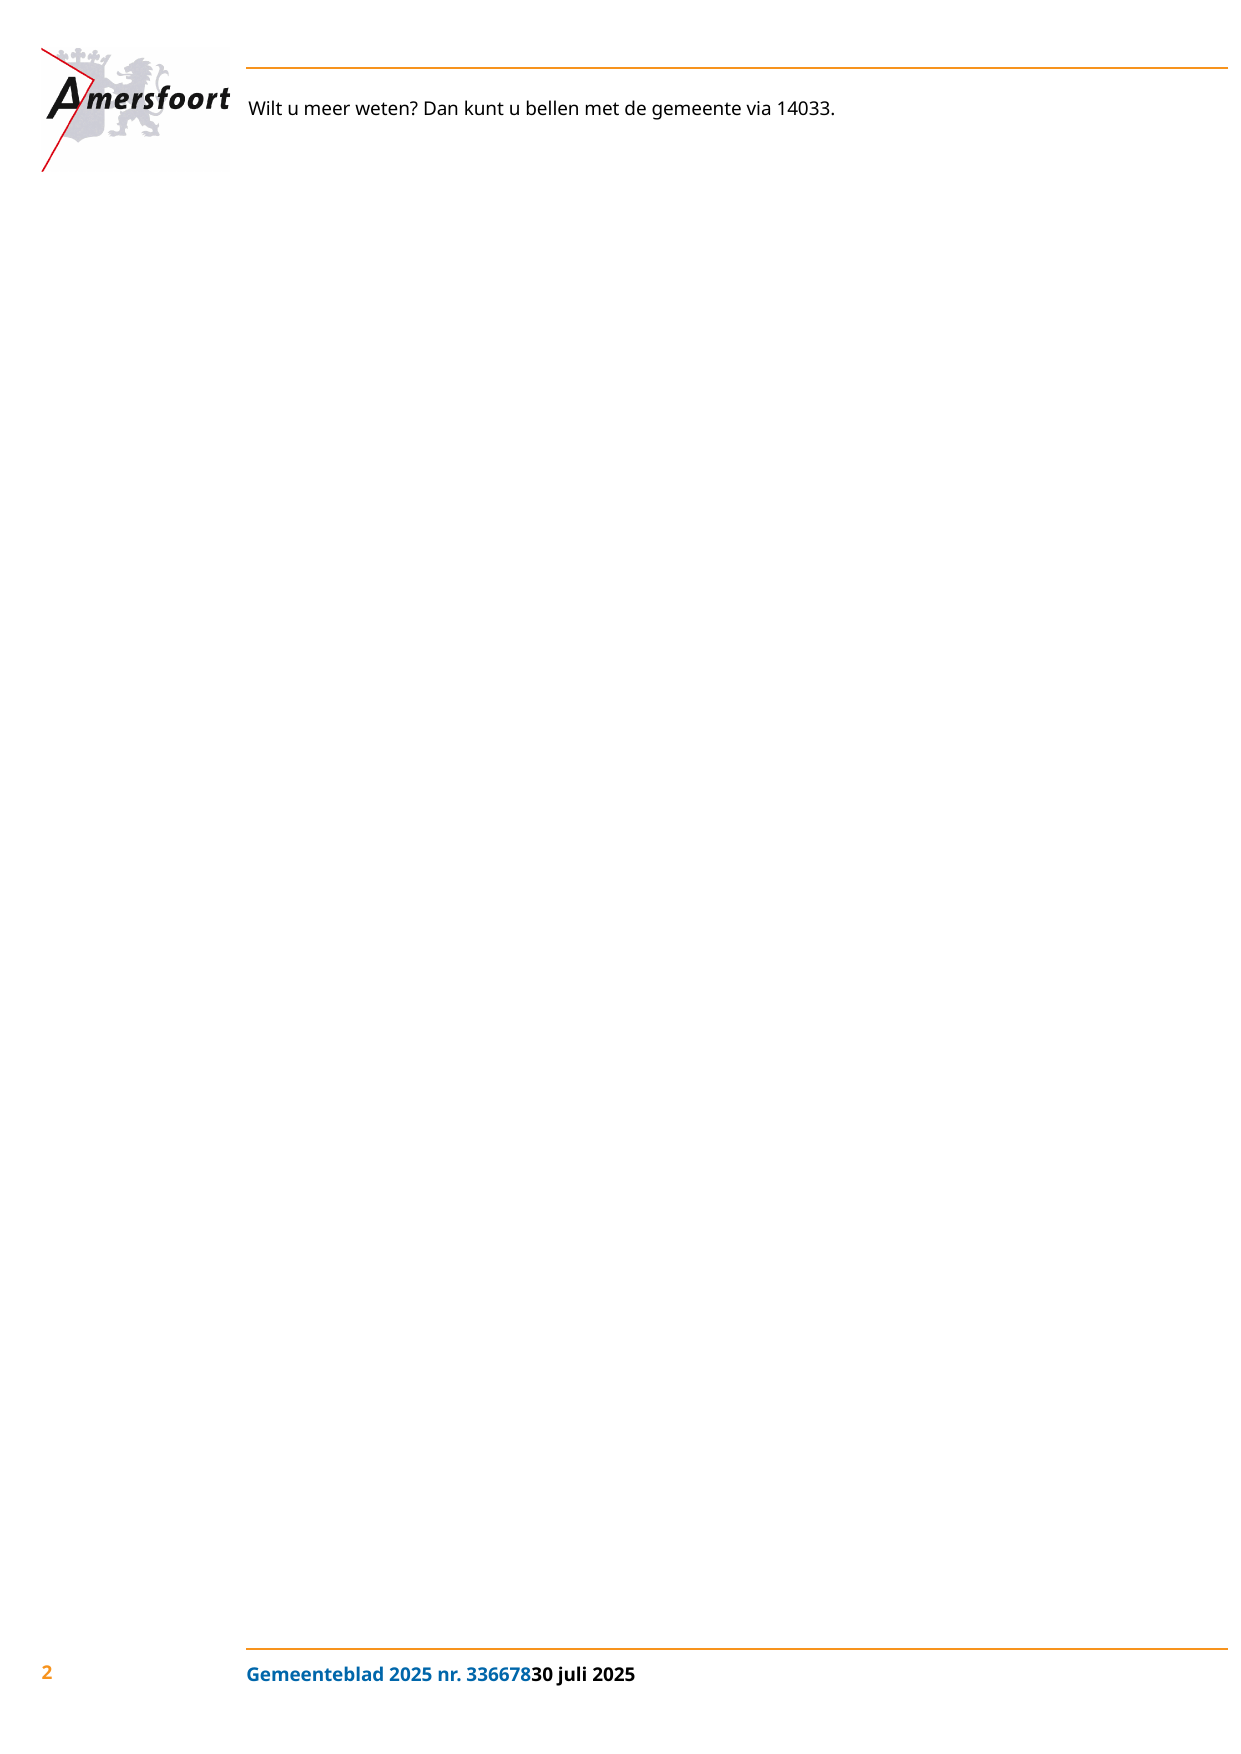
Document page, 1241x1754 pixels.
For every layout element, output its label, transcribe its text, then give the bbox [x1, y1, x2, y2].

picture [41, 47, 231, 172]
text Wilt u meer weten? Dan kunt u bellen met de gemeente via 14033. [248, 95, 1152, 121]
